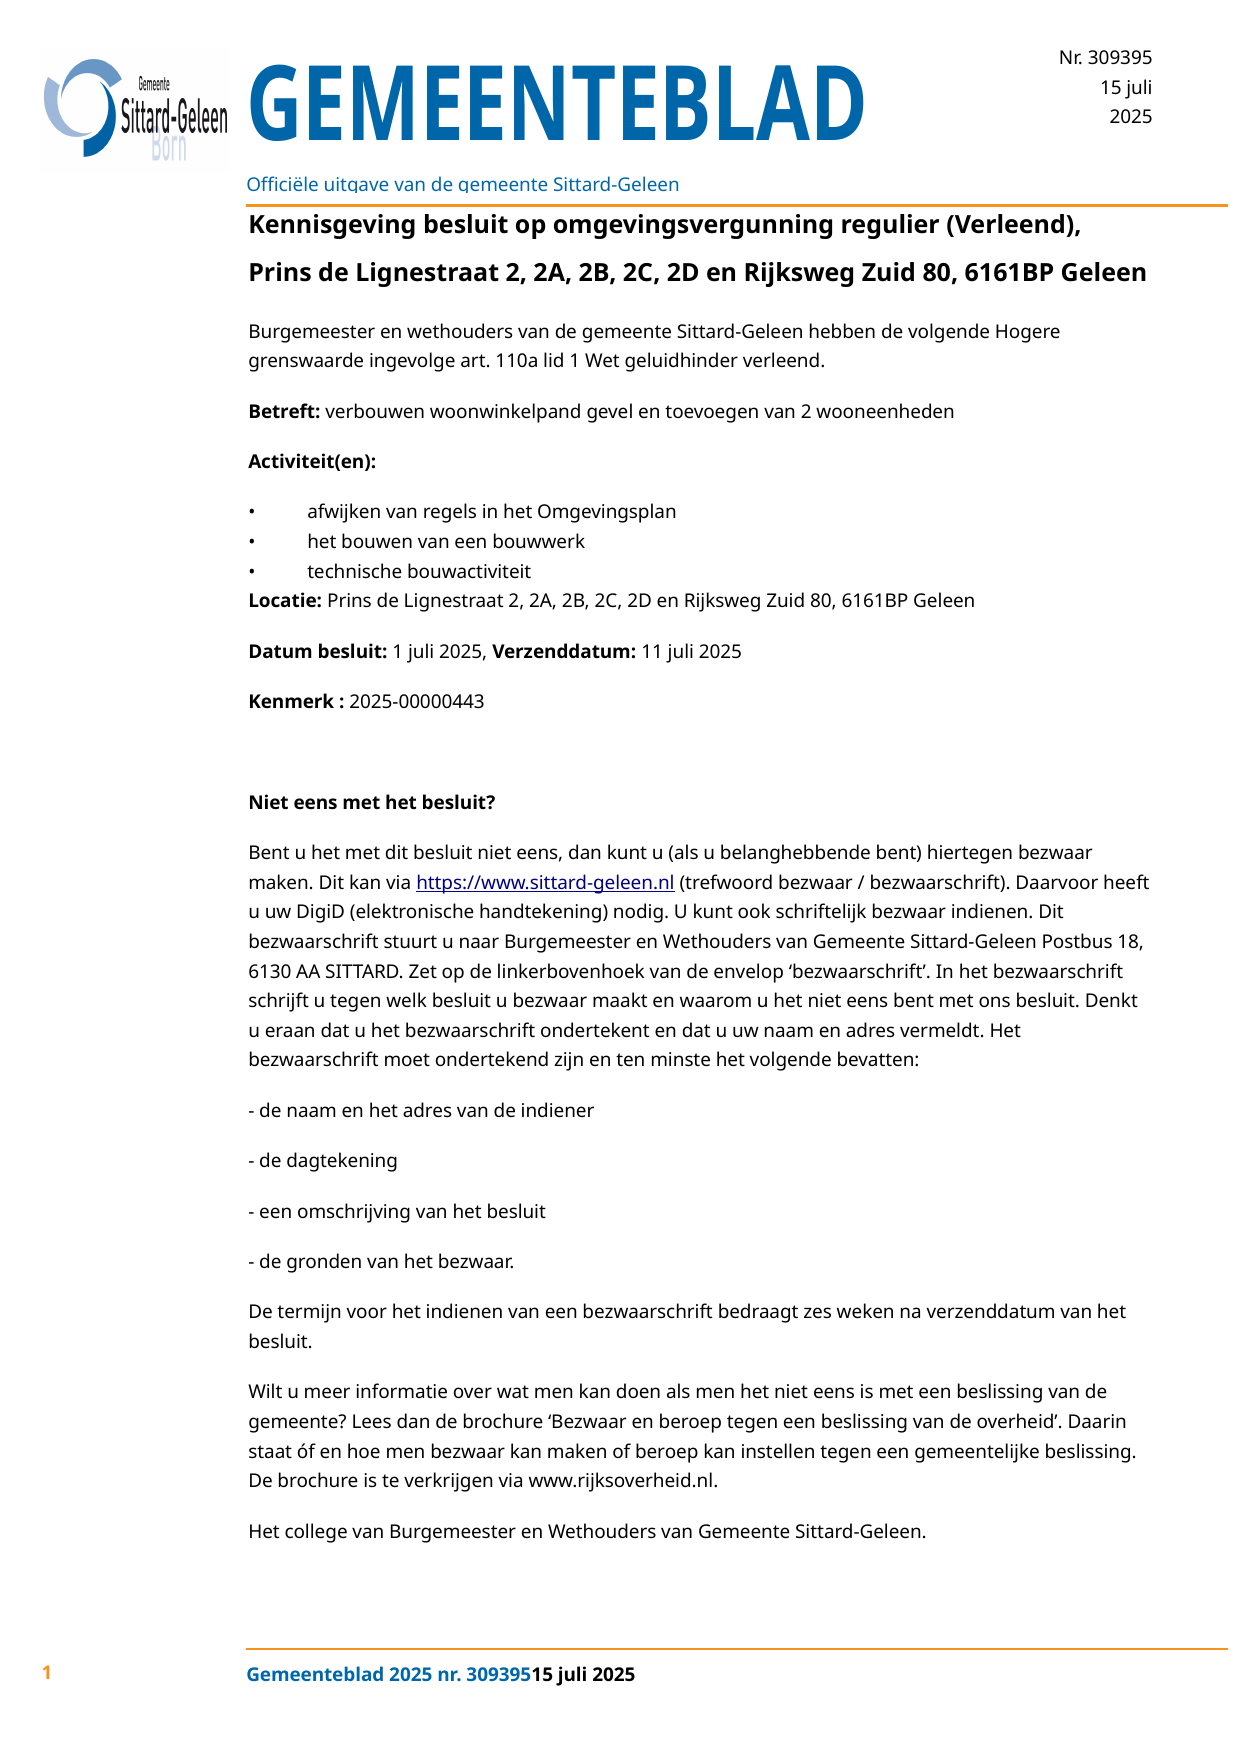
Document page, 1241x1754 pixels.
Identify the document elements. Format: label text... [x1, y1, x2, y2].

text De termijn voor het indienen van een bezwaarschrift bedraagt zes weken na verzenddatum van het besluit. [248, 1299, 1152, 1354]
text Wilt u meer informatie over wat men kan doen als men het niet eens is met een beslissing van de gemeente? Lees dan de brochure ‘Bezwaar en beroep tegen een beslissing van de overheid’. Daarin staat óf en hoe men bezwaar kan maken of beroep kan instellen tegen een gemeentelijke beslissing. De brochure is te verkrijgen via www.rijksoverheid.nl. [248, 1379, 1152, 1493]
list afwijken van regels in het Omgevingsplan [248, 499, 1152, 524]
text Niet eens met het besluit? [248, 789, 1152, 815]
text Datum besluit: 1 juli 2025, Verzenddatum: 11 juli 2025 [248, 638, 1152, 664]
text Betreft: verbouwen woonwinkelpand gevel en toevoegen van 2 wooneenheden [248, 398, 1152, 424]
text Locatie: Prins de Lignestraat 2, 2A, 2B, 2C, 2D en Rijksweg Zuid 80, 6161BP Geleen [248, 587, 1152, 613]
text - de dagtekening [248, 1147, 1152, 1173]
text Kennisgeving besluit op omgevingsvergunning regulier (Verleend), Prins de Lignestraat 2, 2A, 2B, 2C, 2D en Rijksweg Zuid 80, 6161BP Geleen [248, 207, 1152, 288]
text - een omschrijving van het besluit [248, 1198, 1152, 1224]
text Het college van Burgemeester en Wethouders van Gemeente Sittard-Geleen. [248, 1518, 1152, 1544]
list technische bouwactiviteit [248, 558, 1152, 584]
list het bouwen van een bouwwerk [248, 528, 1152, 554]
picture [41, 47, 231, 172]
text Kenmerk : 2025-00000443 [248, 688, 1152, 714]
text - de naam en het adres van de indiener [248, 1097, 1152, 1123]
text Bent u het met dit besluit niet eens, dan kunt u (als u belanghebbende bent) hiertegen bezwaar maken. Dit kan via https://www.sittard-geleen.nl (trefwoord bezwaar / bezwaarschrift). Daarvoor heeft u uw DigiD (elektronische handtekening) nodig. U kunt ook schriftelijk bezwaar indienen. Dit bezwaarschrift stuurt u naar Burgemeester en Wethouders van Gemeente Sittard-Geleen Postbus 18, 6130 AA SITTARD. Zet op de linkerbovenhoek van de envelop ‘bezwaarschrift’. In het bezwaarschrift schrijft u tegen welk besluit u bezwaar maakt en waarom u het niet eens bent met ons besluit. Denkt u eraan dat u het bezwaarschrift ondertekent en dat u uw naam en adres vermeldt. Het bezwaarschrift moet ondertekend zijn en ten minste het volgende bevatten: [248, 839, 1152, 1072]
text Activiteit(en): [248, 448, 1152, 474]
text Burgemeester en wethouders van de gemeente Sittard-Geleen hebben de volgende Hogere grenswaarde ingevolge art. 110a lid 1 Wet geluidhinder verleend. [248, 318, 1152, 373]
text - de gronden van het bezwaar. [248, 1248, 1152, 1274]
